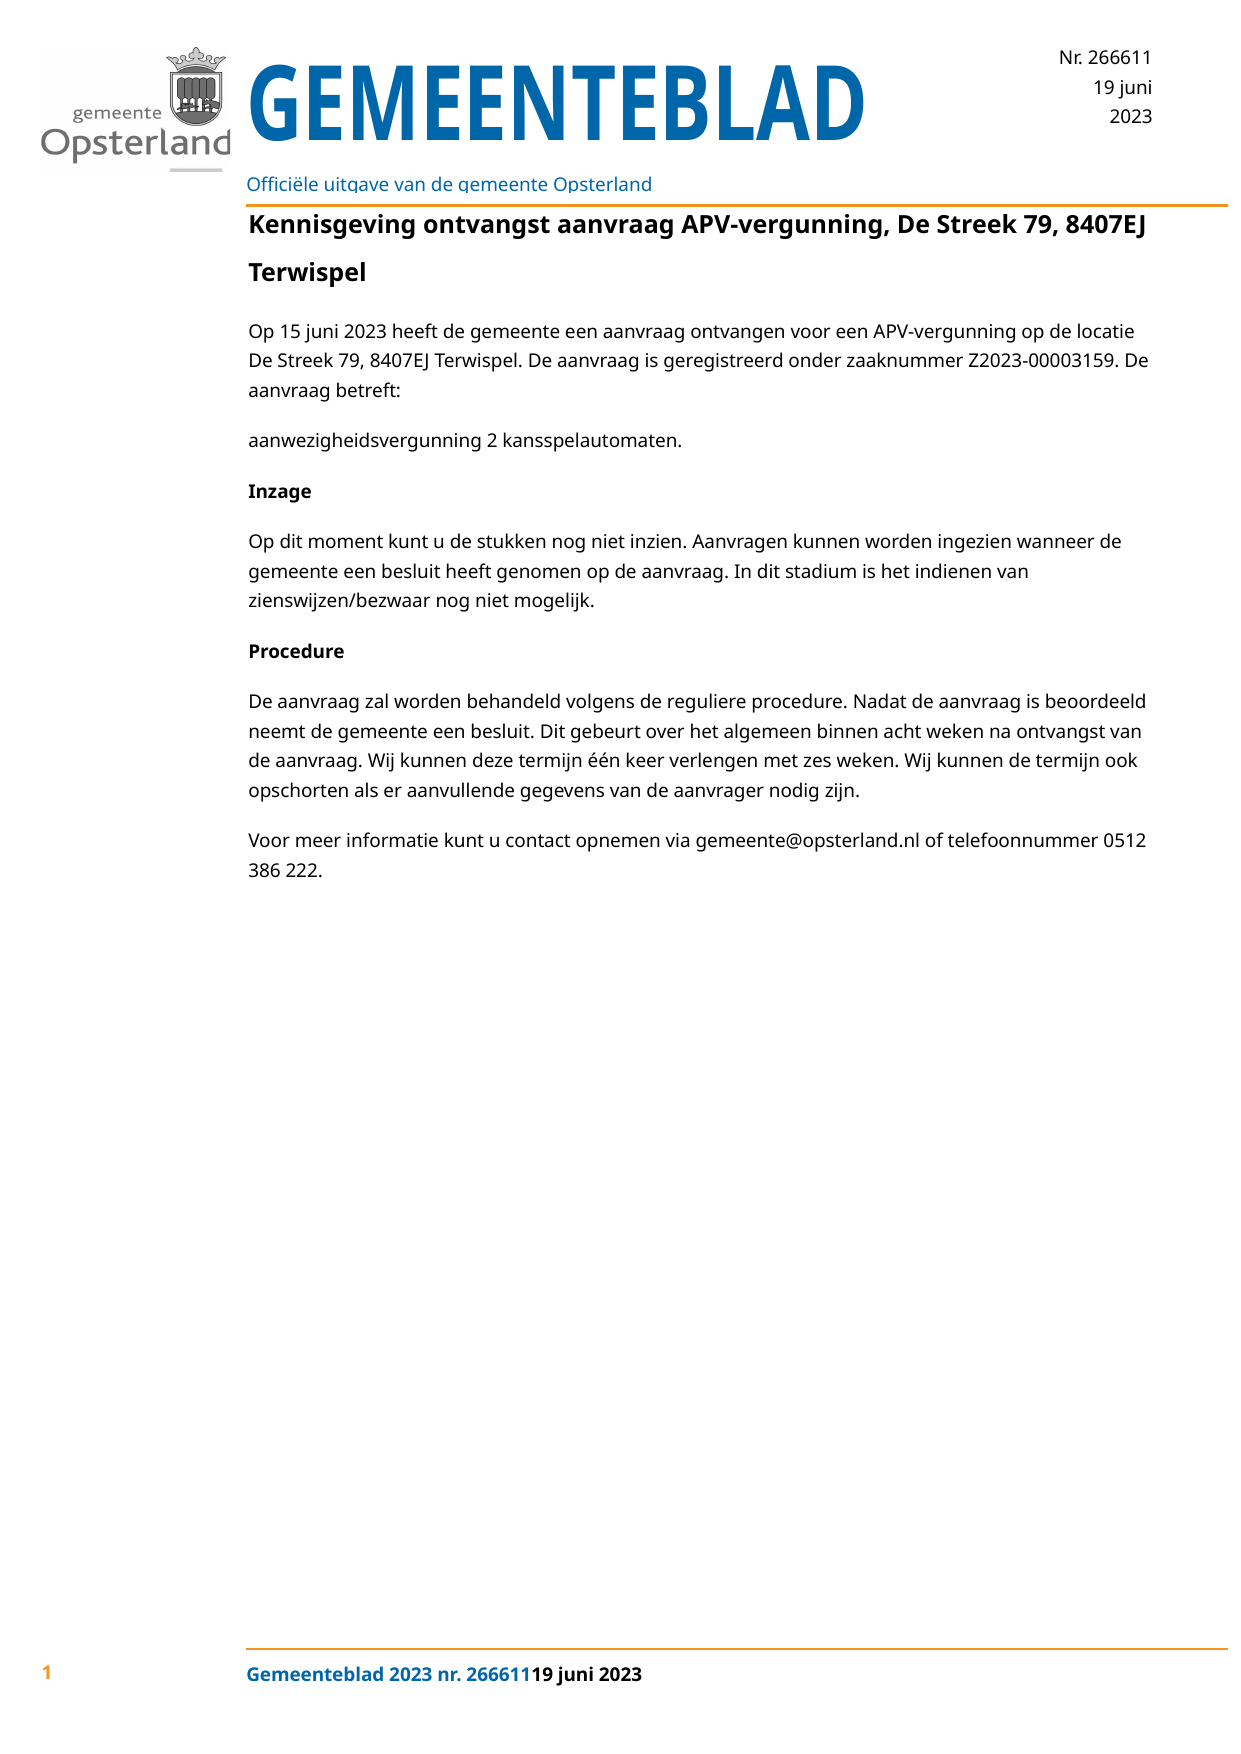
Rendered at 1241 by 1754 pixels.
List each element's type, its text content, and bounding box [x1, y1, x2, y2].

text Voor meer informatie kunt u contact opnemen via gemeente@opsterland.nl of telefoonnummer 0512 386 222. [248, 827, 1152, 883]
text Op 15 juni 2023 heeft de gemeente een aanvraag ontvangen voor een APV-vergunning op de locatie De Streek 79, 8407EJ Terwispel. De aanvraag is geregistreerd onder zaaknummer Z2023-00003159. De aanvraag betreft: [248, 318, 1152, 403]
text Kennisgeving ontvangst aanvraag APV-vergunning, De Streek 79, 8407EJ Terwispel [248, 207, 1152, 288]
text Procedure [248, 638, 1152, 664]
picture [41, 47, 231, 172]
text aanwezigheidsvergunning 2 kansspelautomaten. [248, 427, 1152, 453]
text De aanvraag zal worden behandeld volgens de reguliere procedure. Nadat de aanvraag is beoordeeld neemt de gemeente een besluit. Dit gebeurt over het algemeen binnen acht weken na ontvangst van de aanvraag. Wij kunnen deze termijn één keer verlengen met zes weken. Wij kunnen de termijn ook opschorten als er aanvullende gegevens van de aanvrager nodig zijn. [248, 688, 1152, 803]
text Op dit moment kunt u de stukken nog niet inzien. Aanvragen kunnen worden ingezien wanneer de gemeente een besluit heeft genomen op de aanvraag. In dit stadium is het indienen van zienswijzen/bezwaar nog niet mogelijk. [248, 528, 1152, 613]
text Inzage [248, 478, 1152, 504]
